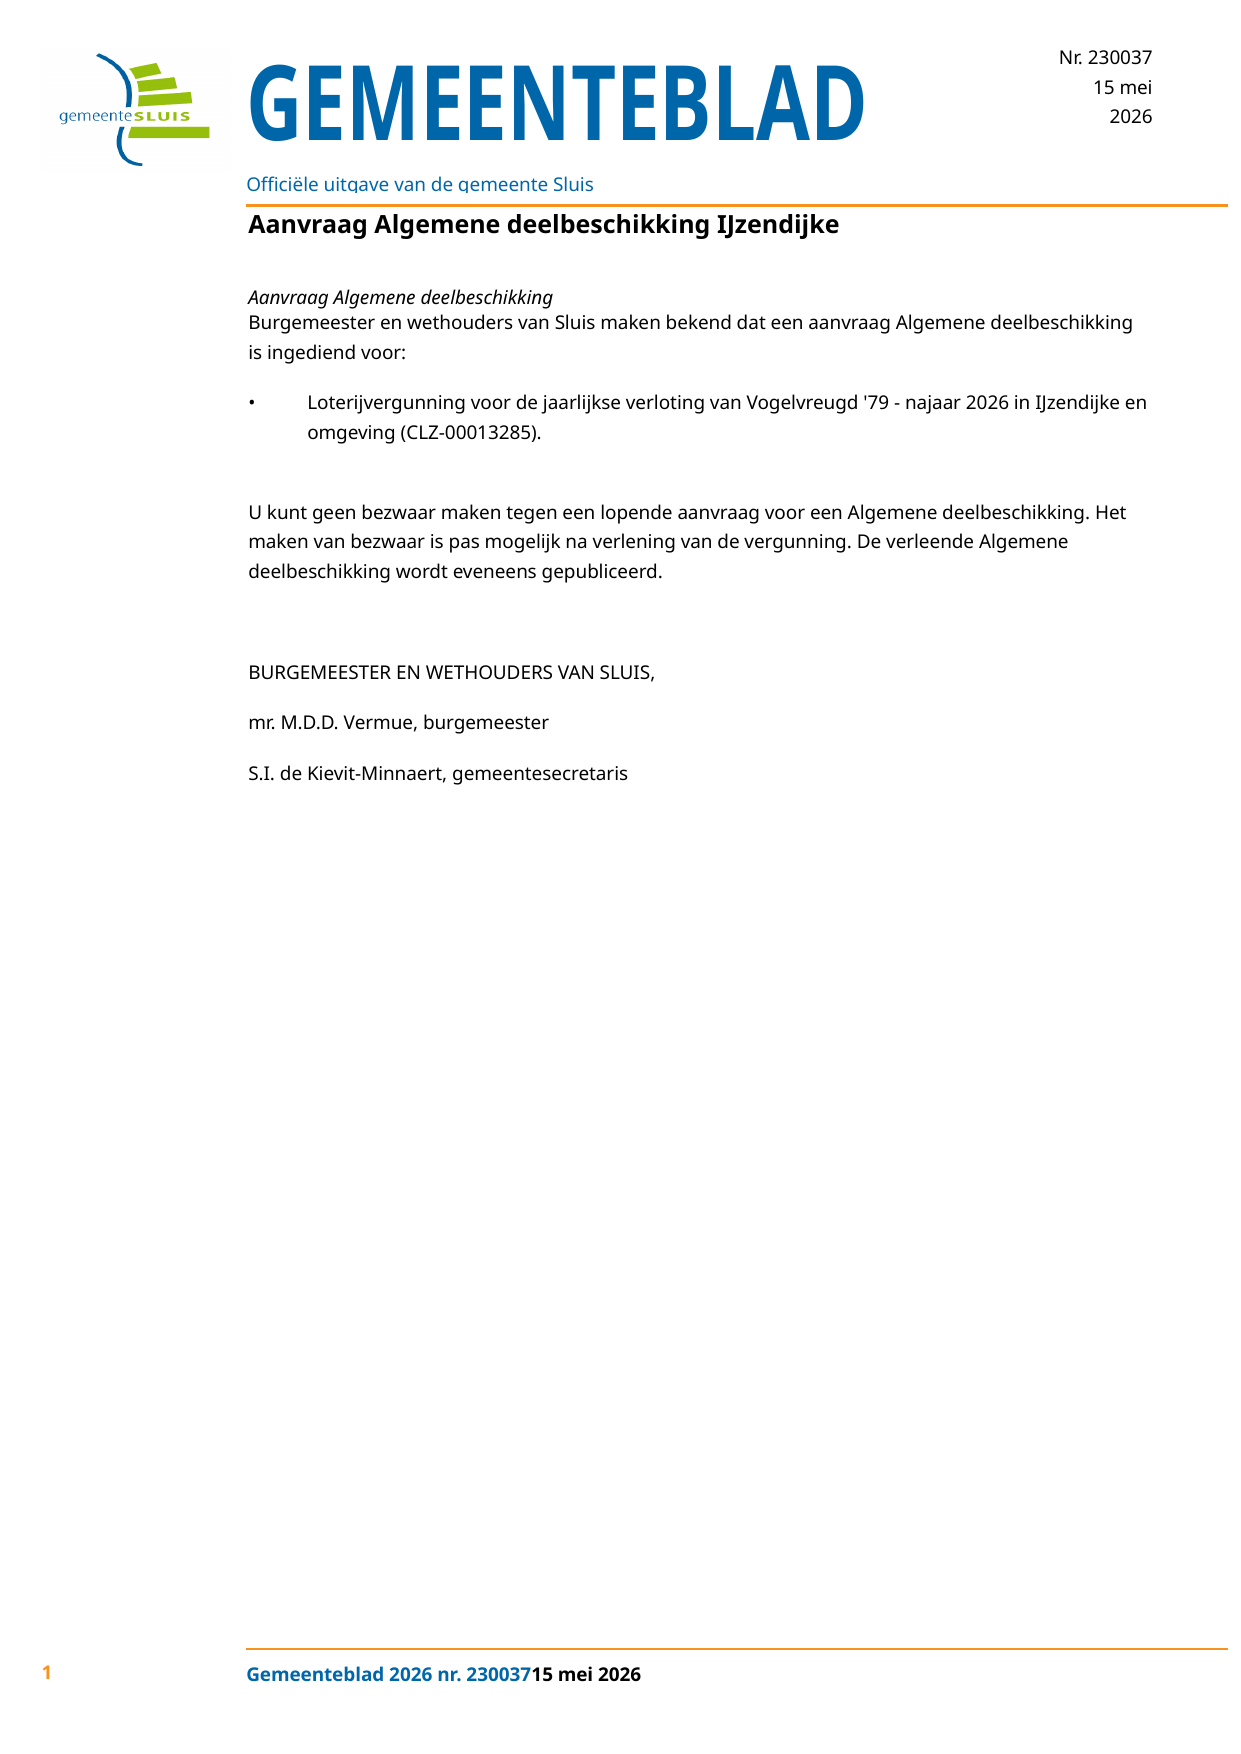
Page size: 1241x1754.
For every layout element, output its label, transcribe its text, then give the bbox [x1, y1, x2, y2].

text Burgemeester en wethouders van Sluis maken bekend dat een aanvraag Algemene deelbeschikking is ingediend voor: [248, 309, 1152, 365]
list Loterijvergunning voor de jaarlijkse verloting van Vogelvreugd '79 - najaar 2026 in IJzendijke en omgeving (CLZ-00013285). [248, 389, 1152, 445]
text mr. M.D.D. Vermue, burgemeester [248, 709, 1152, 735]
text Aanvraag Algemene deelbeschikking [248, 284, 1152, 309]
text BURGEMEESTER EN WETHOUDERS VAN SLUIS, [248, 659, 1152, 685]
text U kunt geen bezwaar maken tegen een lopende aanvraag voor een Algemene deelbeschikking. Het maken van bezwaar is pas mogelijk na verlening van de vergunning. De verleende Algemene deelbeschikking wordt eveneens gepubliceerd. [248, 499, 1152, 584]
text S.I. de Kievit-Minnaert, gemeentesecretaris [248, 760, 1152, 786]
text Aanvraag Algemene deelbeschikking IJzendijke [248, 207, 1152, 241]
picture [41, 47, 231, 172]
